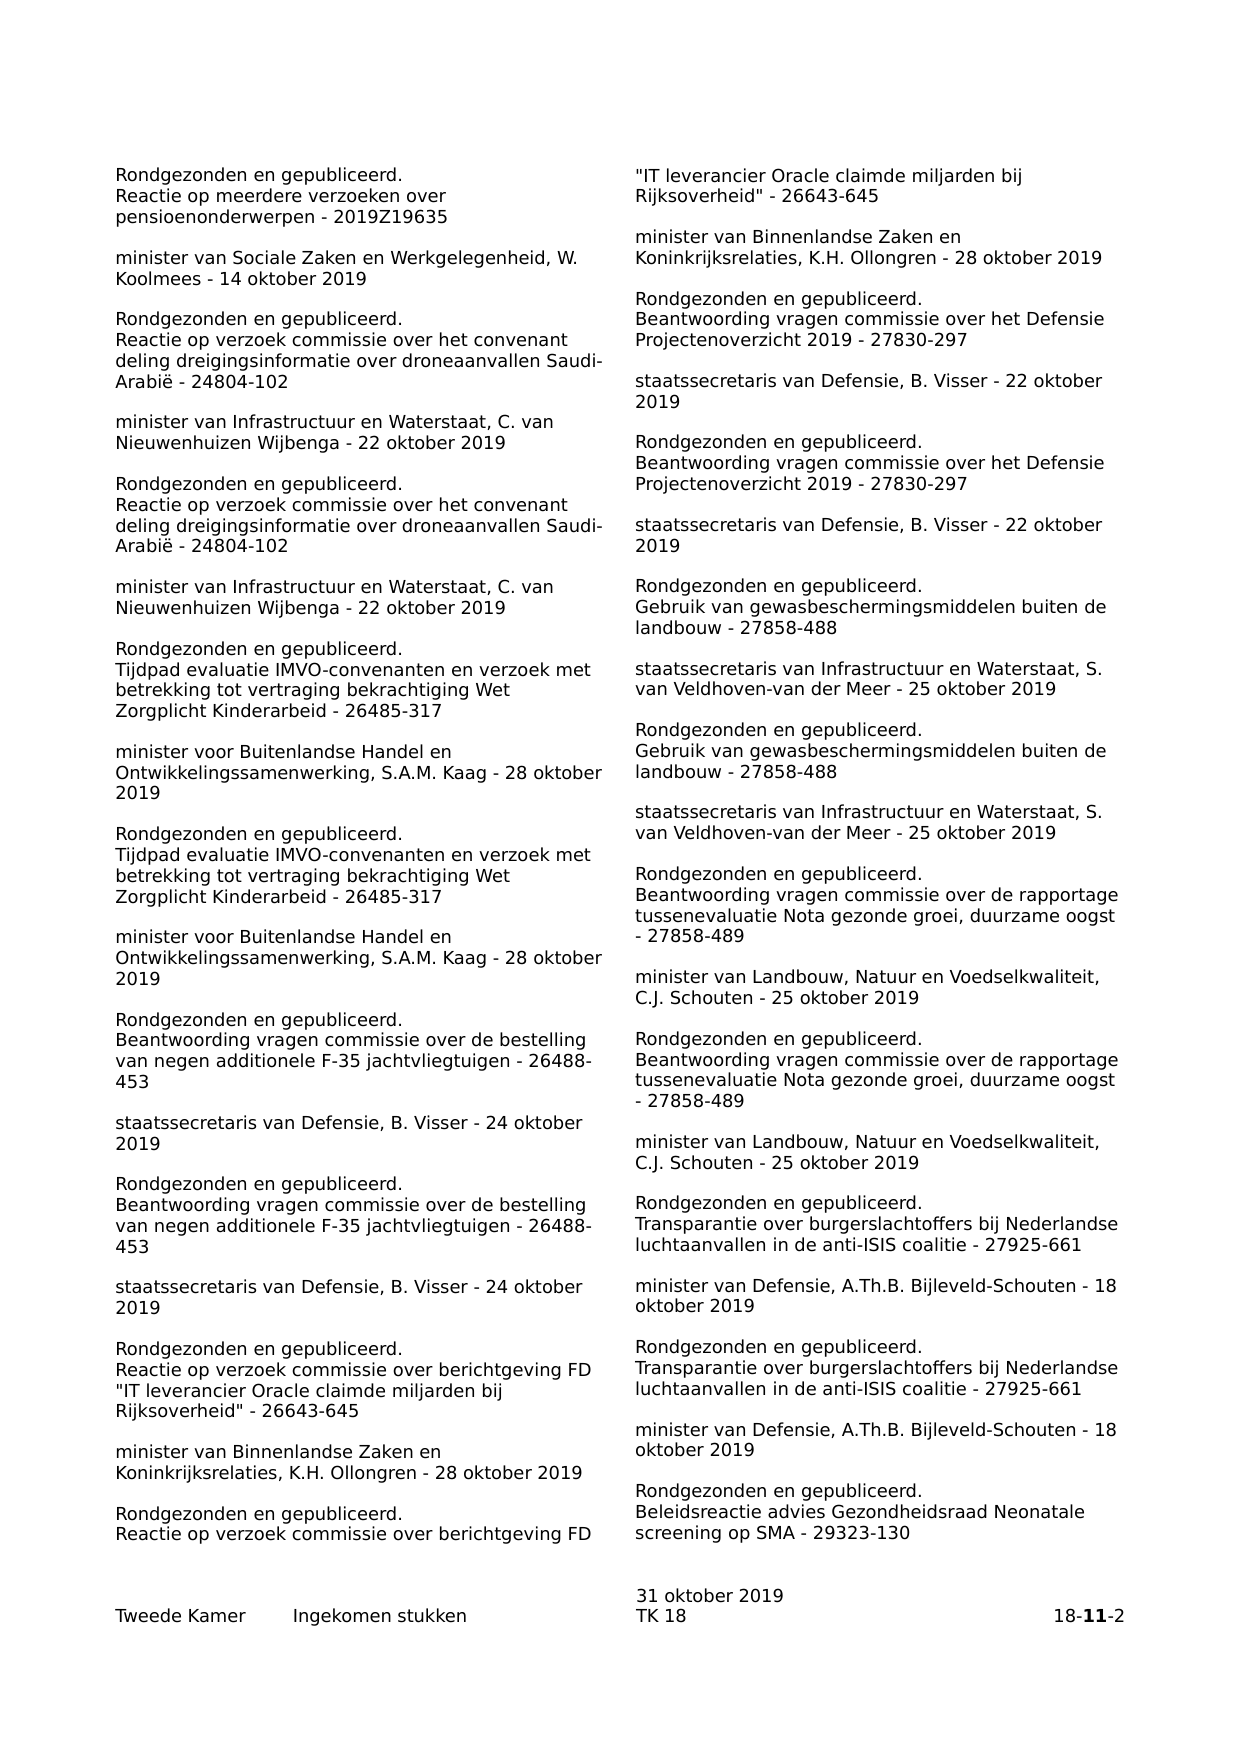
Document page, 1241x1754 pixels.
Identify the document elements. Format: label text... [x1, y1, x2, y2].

text Beantwoording vragen commissie over het Defensie Projectenoverzicht 2019 - 27830-297 [635, 453, 1125, 495]
text Beantwoording vragen commissie over de bestelling van negen additionele F-35 jachtvliegtuigen - 26488-453 [115, 1030, 605, 1093]
text Rondgezonden en gepubliceerd. [635, 864, 1125, 884]
text Rondgezonden en gepubliceerd. [635, 1337, 1125, 1358]
text staatssecretaris van Infrastructuur en Waterstaat, S. van Veldhoven-van der Meer - 25 oktober 2019 [635, 658, 1125, 700]
text Rondgezonden en gepubliceerd. [115, 165, 605, 186]
text minister van Binnenlandse Zaken en Koninkrijksrelaties, K.H. Ollongren - 28 oktober 2019 [635, 227, 1125, 268]
text Reactie op verzoek commissie over berichtgeving FD [115, 1524, 605, 1545]
text minister van Landbouw, Natuur en Voedselkwaliteit, C.J. Schouten - 25 oktober 2019 [635, 967, 1125, 1008]
text Transparantie over burgerslachtoffers bij Nederlandse luchtaanvallen in de anti-ISIS coalitie - 27925-661 [635, 1214, 1125, 1256]
text minister voor Buitenlandse Handel en Ontwikkelingssamenwerking, S.A.M. Kaag - 28 oktober 2019 [115, 742, 605, 804]
text Rondgezonden en gepubliceerd. [115, 824, 605, 845]
text Rondgezonden en gepubliceerd. [635, 1193, 1125, 1214]
text Rondgezonden en gepubliceerd. [115, 1503, 605, 1524]
text Gebruik van gewasbeschermingsmiddelen buiten de landbouw - 27858-488 [635, 597, 1125, 638]
text Beantwoording vragen commissie over de bestelling van negen additionele F-35 jachtvliegtuigen - 26488-453 [115, 1195, 605, 1257]
text Tijdpad evaluatie IMVO-convenanten en verzoek met betrekking tot vertraging bekrachtiging Wet Zorgplicht Kinderarbeid - 26485-317 [115, 659, 605, 722]
text staatssecretaris van Defensie, B. Visser - 24 oktober 2019 [115, 1113, 605, 1154]
text minister voor Buitenlandse Handel en Ontwikkelingssamenwerking, S.A.M. Kaag - 28 oktober 2019 [115, 927, 605, 989]
text Beantwoording vragen commissie over de rapportage tussenevaluatie Nota gezonde groei, duurzame oogst - 27858-489 [635, 884, 1125, 947]
text Beleidsreactie advies Gezondheidsraad Neonatale screening op SMA - 29323-130 [635, 1502, 1125, 1543]
text Rondgezonden en gepubliceerd. [115, 1339, 605, 1359]
text minister van Defensie, A.Th.B. Bijleveld-Schouten - 18 oktober 2019 [635, 1276, 1125, 1317]
text Rondgezonden en gepubliceerd. [635, 288, 1125, 309]
text Rondgezonden en gepubliceerd. [635, 1028, 1125, 1049]
text Gebruik van gewasbeschermingsmiddelen buiten de landbouw - 27858-488 [635, 741, 1125, 782]
text Rondgezonden en gepubliceerd. [115, 309, 605, 330]
text minister van Landbouw, Natuur en Voedselkwaliteit, C.J. Schouten - 25 oktober 2019 [635, 1132, 1125, 1173]
text staatssecretaris van Defensie, B. Visser - 22 oktober 2019 [635, 371, 1125, 412]
text Rondgezonden en gepubliceerd. [115, 474, 605, 494]
text Reactie op verzoek commissie over het convenant deling dreigingsinformatie over droneaanvallen Saudi-Arabië - 24804-102 [115, 494, 605, 557]
text minister van Sociale Zaken en Werkgelegenheid, W. Koolmees - 14 oktober 2019 [115, 248, 605, 289]
text Tijdpad evaluatie IMVO-convenanten en verzoek met betrekking tot vertraging bekrachtiging Wet Zorgplicht Kinderarbeid - 26485-317 [115, 845, 605, 907]
text staatssecretaris van Defensie, B. Visser - 24 oktober 2019 [115, 1277, 605, 1319]
text Rondgezonden en gepubliceerd. [635, 432, 1125, 453]
text Beantwoording vragen commissie over de rapportage tussenevaluatie Nota gezonde groei, duurzame oogst - 27858-489 [635, 1049, 1125, 1112]
text Reactie op verzoek commissie over het convenant deling dreigingsinformatie over droneaanvallen Saudi-Arabië - 24804-102 [115, 330, 605, 392]
text Rondgezonden en gepubliceerd. [115, 638, 605, 659]
text minister van Infrastructuur en Waterstaat, C. van Nieuwenhuizen Wijbenga - 22 oktober 2019 [115, 412, 605, 454]
text Rondgezonden en gepubliceerd. [635, 720, 1125, 741]
text staatssecretaris van Defensie, B. Visser - 22 oktober 2019 [635, 515, 1125, 556]
text Rondgezonden en gepubliceerd. [635, 576, 1125, 597]
text Transparantie over burgerslachtoffers bij Nederlandse luchtaanvallen in de anti-ISIS coalitie - 27925-661 [635, 1358, 1125, 1399]
text staatssecretaris van Infrastructuur en Waterstaat, S. van Veldhoven-van der Meer - 25 oktober 2019 [635, 802, 1125, 844]
text Rondgezonden en gepubliceerd. [115, 1009, 605, 1030]
text Rondgezonden en gepubliceerd. [115, 1174, 605, 1195]
text "IT leverancier Oracle claimde miljarden bij Rijksoverheid" - 26643-645 [635, 165, 1125, 207]
text Rondgezonden en gepubliceerd. [635, 1481, 1125, 1502]
text Reactie op verzoek commissie over berichtgeving FD "IT leverancier Oracle claimde miljarden bij Rijksoverheid" - 26643-645 [115, 1359, 605, 1422]
text minister van Infrastructuur en Waterstaat, C. van Nieuwenhuizen Wijbenga - 22 oktober 2019 [115, 577, 605, 618]
text minister van Defensie, A.Th.B. Bijleveld-Schouten - 18 oktober 2019 [635, 1419, 1125, 1461]
text minister van Binnenlandse Zaken en Koninkrijksrelaties, K.H. Ollongren - 28 oktober 2019 [115, 1442, 605, 1483]
text Reactie op meerdere verzoeken over pensioenonderwerpen - 2019Z19635 [115, 186, 605, 228]
text Beantwoording vragen commissie over het Defensie Projectenoverzicht 2019 - 27830-297 [635, 309, 1125, 351]
